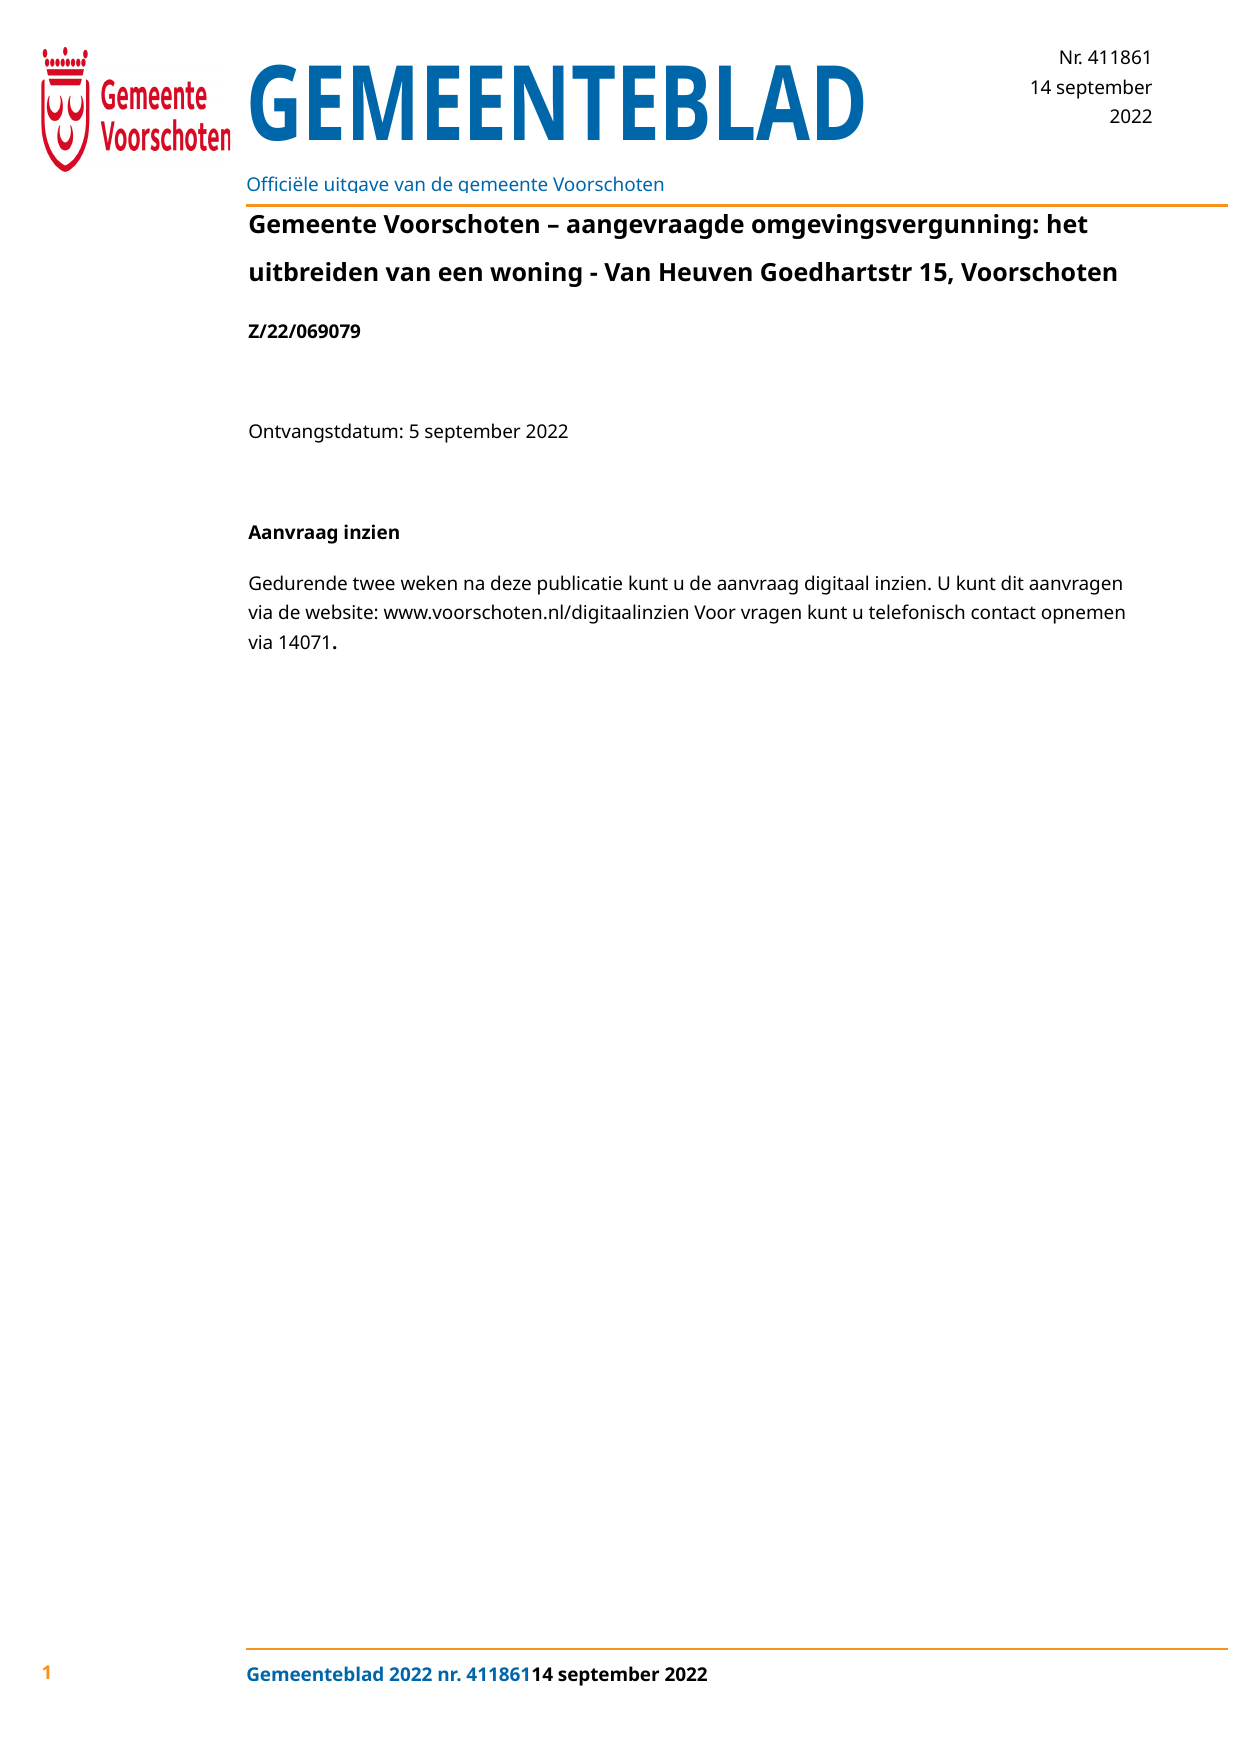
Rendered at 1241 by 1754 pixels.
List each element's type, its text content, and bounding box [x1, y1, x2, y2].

picture [41, 47, 231, 172]
text Z/22/069079 [248, 318, 1152, 344]
text Ontvangstdatum: 5 september 2022 [248, 419, 1152, 444]
text Aanvraag inzien [248, 519, 1152, 545]
text Gemeente Voorschoten – aangevraagde omgevingsvergunning: het uitbreiden van een woning - Van Heuven Goedhartstr 15, Voorschoten [248, 207, 1152, 288]
text Gedurende twee weken na deze publicatie kunt u de aanvraag digitaal inzien. U kunt dit aanvragen via de website: www.voorschoten.nl/digitaalinzien Voor vragen kunt u telefonisch contact opnemen via 14071. [248, 570, 1152, 655]
